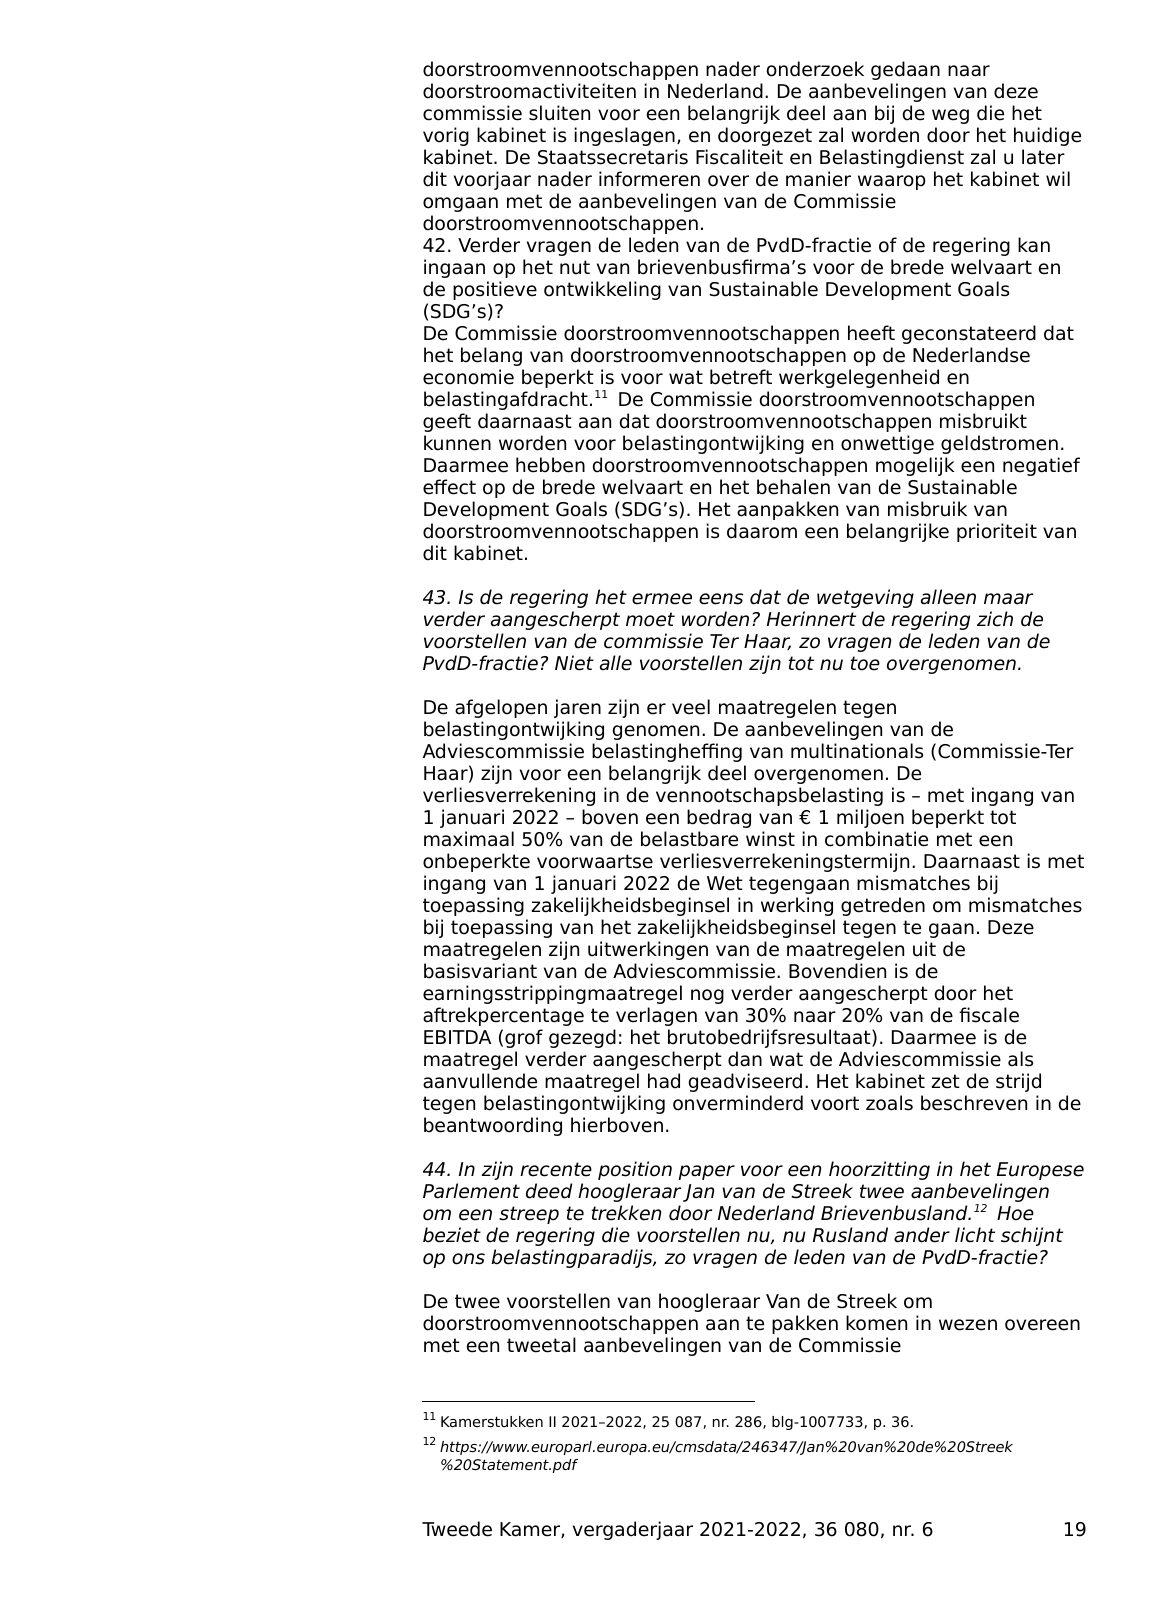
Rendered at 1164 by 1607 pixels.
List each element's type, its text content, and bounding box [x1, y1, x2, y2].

text Kamerstukken II 2021–2022, 25 087, nr. 286, blg-1007733, p. 36. [422, 1410, 1087, 1432]
text 44. In zijn recente position paper voor een hoorzitting in het Europese Parlement deed hoogleraar Jan van de Streek twee aanbevelingen om een streep te trekken door Nederland Brievenbusland. Hoe beziet de regering die voorstellen nu, nu Rusland ander licht schijnt op ons belastingparadijs, zo vragen de leden van de PvdD-fractie? [422, 1159, 1087, 1268]
text 43. Is de regering het ermee eens dat de wetgeving alleen maar verder aangescherpt moet worden? Herinnert de regering zich de voorstellen van de commissie Ter Haar, zo vragen de leden van de PvdD-fractie? Niet alle voorstellen zijn tot nu toe overgenomen. [422, 587, 1087, 675]
text De twee voorstellen van hoogleraar Van de Streek om doorstroomvennootschappen aan te pakken komen in wezen overeen met een tweetal aanbevelingen van de Commissie [422, 1291, 1087, 1357]
text De Commissie doorstroomvennootschappen heeft geconstateerd dat het belang van doorstroomvennootschappen op de Nederlandse economie beperkt is voor wat betreft werkgelegenheid en belastingafdracht. De Commissie doorstroomvennootschappen geeft daarnaast aan dat doorstroomvennootschappen misbruikt kunnen worden voor belastingontwijking en onwettige geldstromen. Daarmee hebben doorstroomvennootschappen mogelijk een negatief effect op de brede welvaart en het behalen van de Sustainable Development Goals (SDG’s). Het aanpakken van misbruik van doorstroomvennootschappen is daarom een belangrijke prioriteit van dit kabinet. [422, 323, 1087, 564]
text doorstroomvennootschappen nader onderzoek gedaan naar doorstroomactiviteiten in Nederland. De aanbevelingen van deze commissie sluiten voor een belangrijk deel aan bij de weg die het vorig kabinet is ingeslagen, en doorgezet zal worden door het huidige kabinet. De Staatssecretaris Fiscaliteit en Belastingdienst zal u later dit voorjaar nader informeren over de manier waarop het kabinet wil omgaan met de aanbevelingen van de Commissie doorstroomvennootschappen. [422, 59, 1087, 235]
text De afgelopen jaren zijn er veel maatregelen tegen belastingontwijking genomen. De aanbevelingen van de Adviescommissie belastingheffing van multinationals (Commissie-Ter Haar) zijn voor een belangrijk deel overgenomen. De verliesverrekening in de vennootschapsbelasting is – met ingang van 1 januari 2022 – boven een bedrag van € 1 miljoen beperkt tot maximaal 50% van de belastbare winst in combinatie met een onbeperkte voorwaartse verliesverrekeningstermijn. Daarnaast is met ingang van 1 januari 2022 de Wet tegengaan mismatches bij toepassing zakelijkheidsbeginsel in werking getreden om mismatches bij toepassing van het zakelijkheidsbeginsel tegen te gaan. Deze maatregelen zijn uitwerkingen van de maatregelen uit de basisvariant van de Adviescommissie. Bovendien is de earningsstrippingmaatregel nog verder aangescherpt door het aftrekpercentage te verlagen van 30% naar 20% van de fiscale EBITDA (grof gezegd: het brutobedrijfsresultaat). Daarmee is de maatregel verder aangescherpt dan wat de Adviescommissie als aanvullende maatregel had geadviseerd. Het kabinet zet de strijd tegen belastingontwijking onverminderd voort zoals beschreven in de beantwoording hierboven. [422, 697, 1087, 1136]
text 42. Verder vragen de leden van de PvdD-fractie of de regering kan ingaan op het nut van brievenbusfirma’s voor de brede welvaart en de positieve ontwikkeling van Sustainable Development Goals (SDG’s)? [422, 235, 1087, 323]
text https://www.europarl.europa.eu/cmsdata/246347/Jan%20van%20de%20Streek%20Statement.pdf [422, 1435, 1087, 1474]
